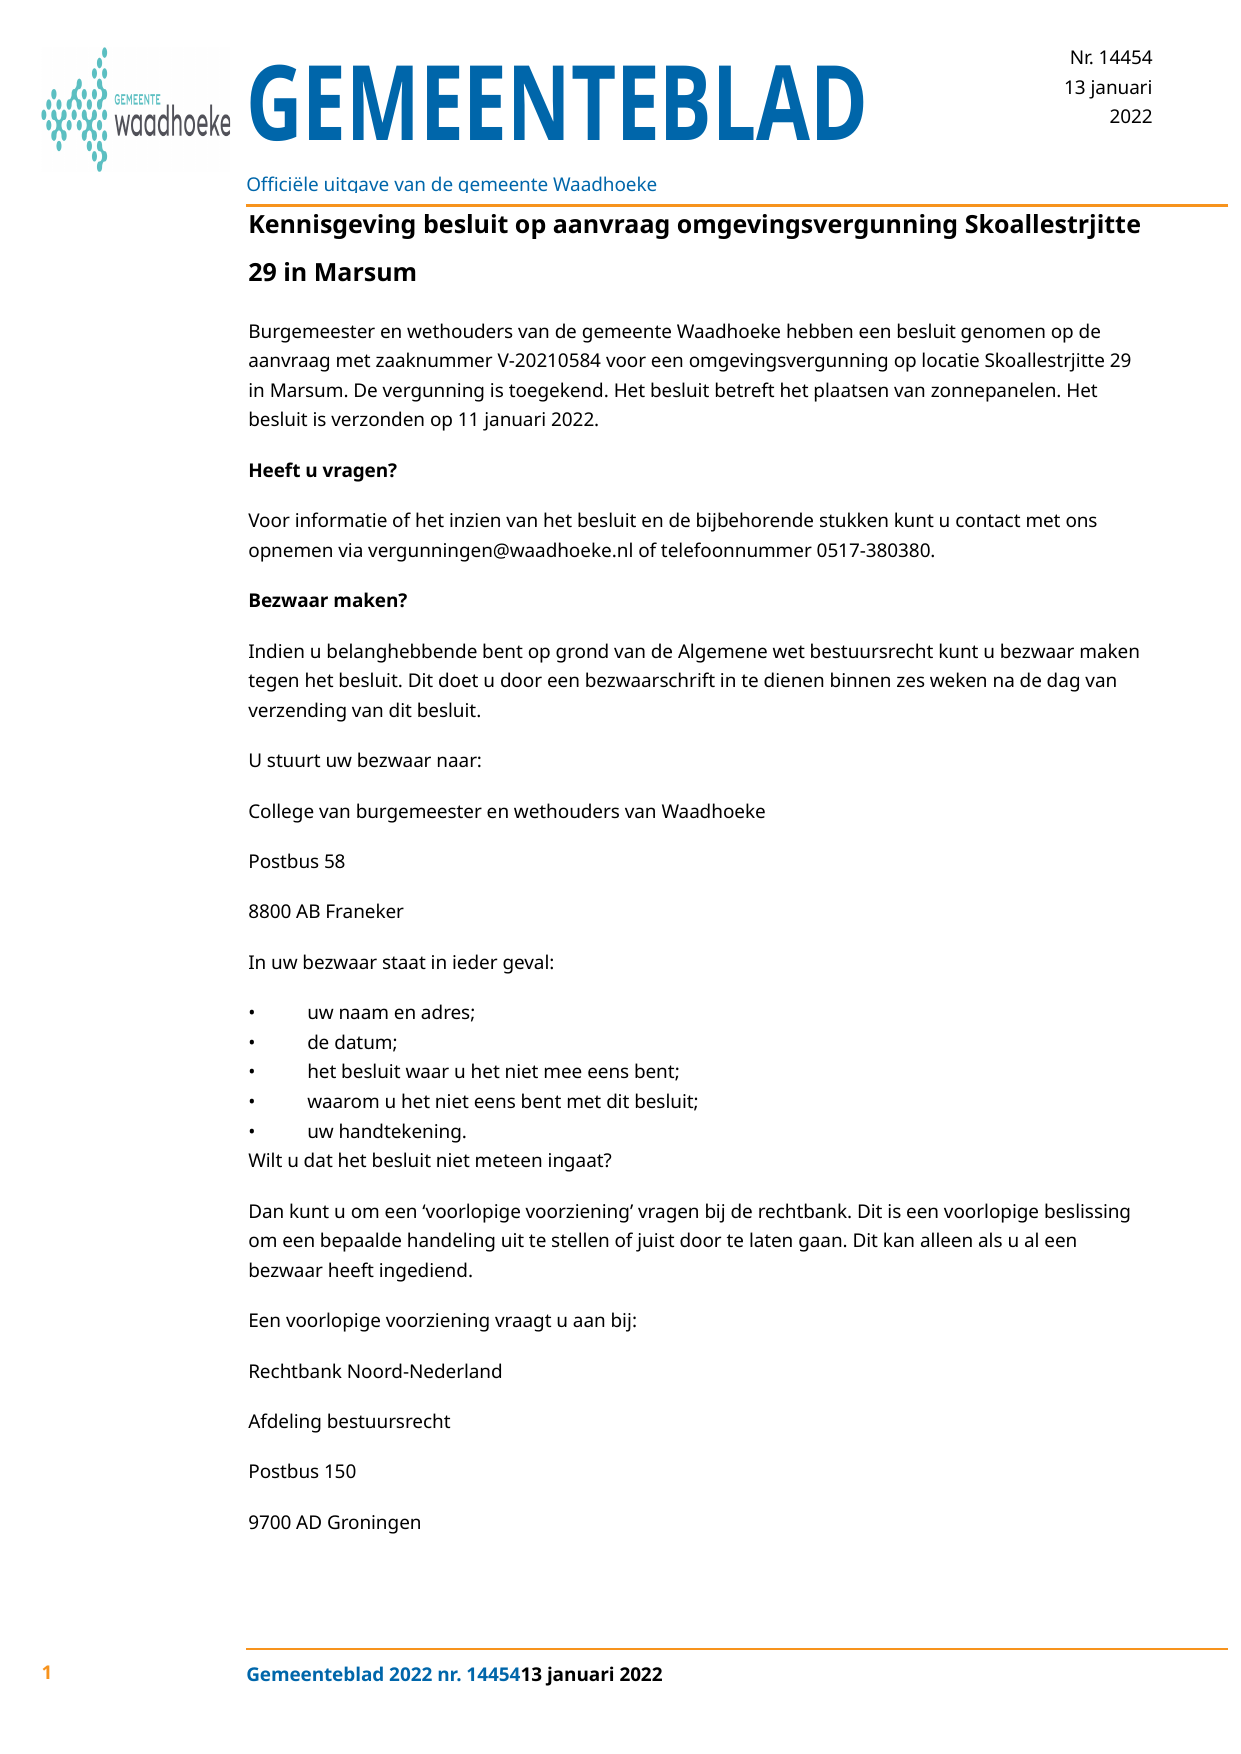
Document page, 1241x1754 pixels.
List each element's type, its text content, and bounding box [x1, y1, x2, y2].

text Voor informatie of het inzien van het besluit en de bijbehorende stukken kunt u contact met ons opnemen via vergunningen@waadhoeke.nl of telefoonnummer 0517-380380. [248, 507, 1152, 563]
list waarom u het niet eens bent met dit besluit; [248, 1088, 1152, 1114]
text Kennisgeving besluit op aanvraag omgevingsvergunning Skoallestrjitte 29 in Marsum [248, 207, 1152, 288]
text Dan kunt u om een ‘voorlopige voorziening’ vragen bij de rechtbank. Dit is een voorlopige beslissing om een bepaalde handeling uit te stellen of juist door te laten gaan. Dit kan alleen als u al een bezwaar heeft ingediend. [248, 1198, 1152, 1283]
text 9700 AD Groningen [248, 1509, 1152, 1535]
list uw handtekening. [248, 1118, 1152, 1144]
text Een voorlopige voorziening vraagt u aan bij: [248, 1307, 1152, 1333]
text Wilt u dat het besluit niet meteen ingaat? [248, 1147, 1152, 1173]
text Bezwaar maken? [248, 587, 1152, 613]
text U stuurt uw bezwaar naar: [248, 747, 1152, 773]
text Burgemeester en wethouders van de gemeente Waadhoeke hebben een besluit genomen op de aanvraag met zaaknummer V-20210584 voor een omgevingsvergunning op locatie Skoallestrjitte 29 in Marsum. De vergunning is toegekend. Het besluit betreft het plaatsen van zonnepanelen. Het besluit is verzonden op 11 januari 2022. [248, 318, 1152, 432]
text Afdeling bestuursrecht [248, 1408, 1152, 1434]
text Heeft u vragen? [248, 457, 1152, 483]
list het besluit waar u het niet mee eens bent; [248, 1059, 1152, 1084]
text Rechtbank Noord-Nederland [248, 1358, 1152, 1384]
text In uw bezwaar staat in ieder geval: [248, 949, 1152, 975]
list de datum; [248, 1029, 1152, 1055]
picture [41, 47, 231, 172]
text Postbus 150 [248, 1459, 1152, 1484]
text Indien u belanghebbende bent op grond van de Algemene wet bestuursrecht kunt u bezwaar maken tegen het besluit. Dit doet u door een bezwaarschrift in te dienen binnen zes weken na de dag van verzending van dit besluit. [248, 638, 1152, 723]
text Postbus 58 [248, 848, 1152, 874]
list uw naam en adres; [248, 999, 1152, 1025]
text College van burgemeester en wethouders van Waadhoeke [248, 798, 1152, 824]
text 8800 AB Franeker [248, 899, 1152, 924]
